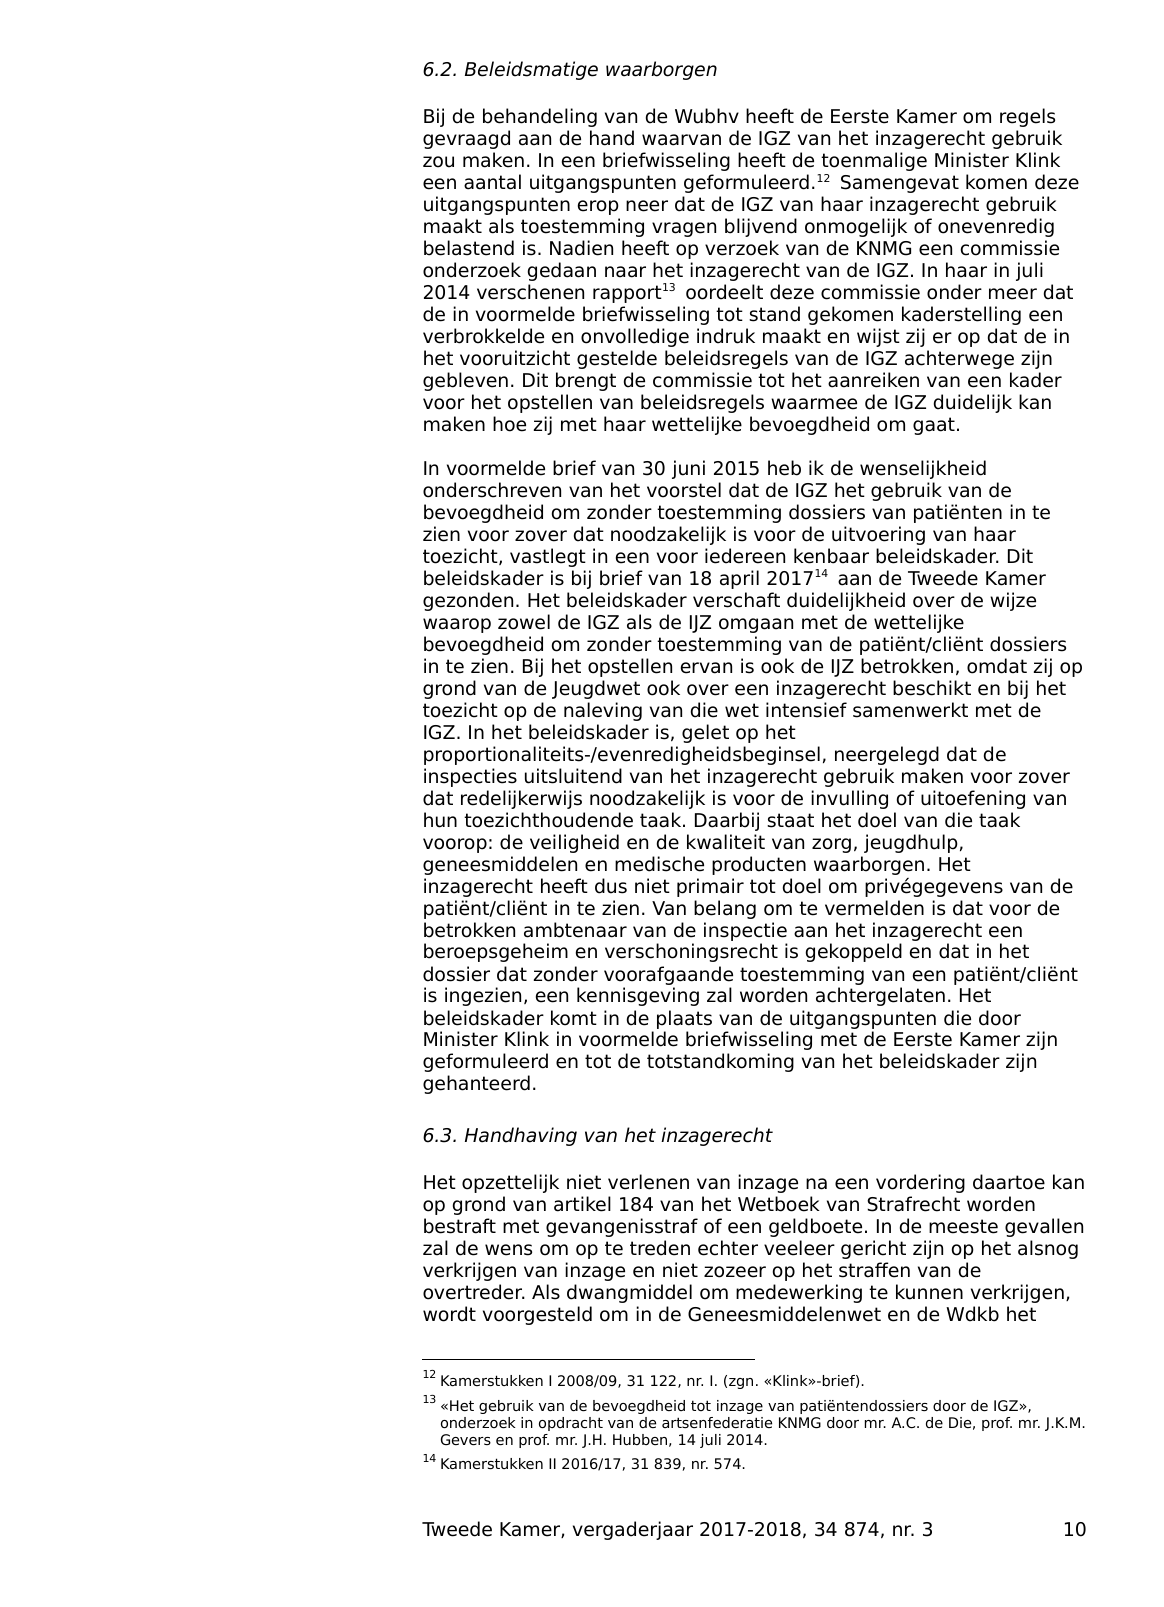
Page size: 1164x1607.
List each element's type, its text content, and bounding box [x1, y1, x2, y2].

subtitle 6.2. Beleidsmatige waarborgen [422, 59, 1087, 81]
subtitle 6.3. Handhaving van het inzagerecht [422, 1125, 1087, 1147]
text Kamerstukken II 2016/17, 31 839, nr. 574. [422, 1452, 1087, 1474]
text In voormelde brief van 30 juni 2015 heb ik de wenselijkheid onderschreven van het voorstel dat de IGZ het gebruik van de bevoegdheid om zonder toestemming dossiers van patiënten in te zien voor zover dat noodzakelijk is voor de uitvoering van haar toezicht, vastlegt in een voor iedereen kenbaar beleidskader. Dit beleidskader is bij brief van 18 april 2017 aan de Tweede Kamer gezonden. Het beleidskader verschaft duidelijkheid over de wijze waarop zowel de IGZ als de IJZ omgaan met de wettelijke bevoegdheid om zonder toestemming van de patiënt/cliënt dossiers in te zien. Bij het opstellen ervan is ook de IJZ betrokken, omdat zij op grond van de Jeugdwet ook over een inzagerecht beschikt en bij het toezicht op de naleving van die wet intensief samenwerkt met de IGZ. In het beleidskader is, gelet op het proportionaliteits-/evenredigheidsbeginsel, neergelegd dat de inspecties uitsluitend van het inzagerecht gebruik maken voor zover dat redelijkerwijs noodzakelijk is voor de invulling of uitoefening van hun toezichthoudende taak. Daarbij staat het doel van die taak voorop: de veiligheid en de kwaliteit van zorg, jeugdhulp, geneesmiddelen en medische producten waarborgen. Het inzagerecht heeft dus niet primair tot doel om privégegevens van de patiënt/cliënt in te zien. Van belang om te vermelden is dat voor de betrokken ambtenaar van de inspectie aan het inzagerecht een beroepsgeheim en verschoningsrecht is gekoppeld en dat in het dossier dat zonder voorafgaande toestemming van een patiënt/cliënt is ingezien, een kennisgeving zal worden achtergelaten. Het beleidskader komt in de plaats van de uitgangspunten die door Minister Klink in voormelde briefwisseling met de Eerste Kamer zijn geformuleerd en tot de totstandkoming van het beleidskader zijn gehanteerd. [422, 458, 1087, 1095]
text Het opzettelijk niet verlenen van inzage na een vordering daartoe kan op grond van artikel 184 van het Wetboek van Strafrecht worden bestraft met gevangenisstraf of een geldboete. In de meeste gevallen zal de wens om op te treden echter veeleer gericht zijn op het alsnog verkrijgen van inzage en niet zozeer op het straffen van de overtreder. Als dwangmiddel om medewerking te kunnen verkrijgen, wordt voorgesteld om in de Geneesmiddelenwet en de Wdkb het [422, 1172, 1087, 1326]
text Kamerstukken I 2008/09, 31 122, nr. I. (zgn. «Klink»-brief). [422, 1368, 1087, 1391]
text «Het gebruik van de bevoegdheid tot inzage van patiëntendossiers door de IGZ», onderzoek in opdracht van de artsenfederatie KNMG door mr. A.C. de Die, prof. mr. J.K.M. Gevers en prof. mr. J.H. Hubben, 14 juli 2014. [422, 1393, 1087, 1449]
text Bij de behandeling van de Wubhv heeft de Eerste Kamer om regels gevraagd aan de hand waarvan de IGZ van het inzagerecht gebruik zou maken. In een briefwisseling heeft de toenmalige Minister Klink een aantal uitgangspunten geformuleerd. Samengevat komen deze uitgangspunten erop neer dat de IGZ van haar inzagerecht gebruik maakt als toestemming vragen blijvend onmogelijk of onevenredig belastend is. Nadien heeft op verzoek van de KNMG een commissie onderzoek gedaan naar het inzagerecht van de IGZ. In haar in juli 2014 verschenen rapport oordeelt deze commissie onder meer dat de in voormelde briefwisseling tot stand gekomen kaderstelling een verbrokkelde en onvolledige indruk maakt en wijst zij er op dat de in het vooruitzicht gestelde beleidsregels van de IGZ achterwege zijn gebleven. Dit brengt de commissie tot het aanreiken van een kader voor het opstellen van beleidsregels waarmee de IGZ duidelijk kan maken hoe zij met haar wettelijke bevoegdheid om gaat. [422, 106, 1087, 436]
